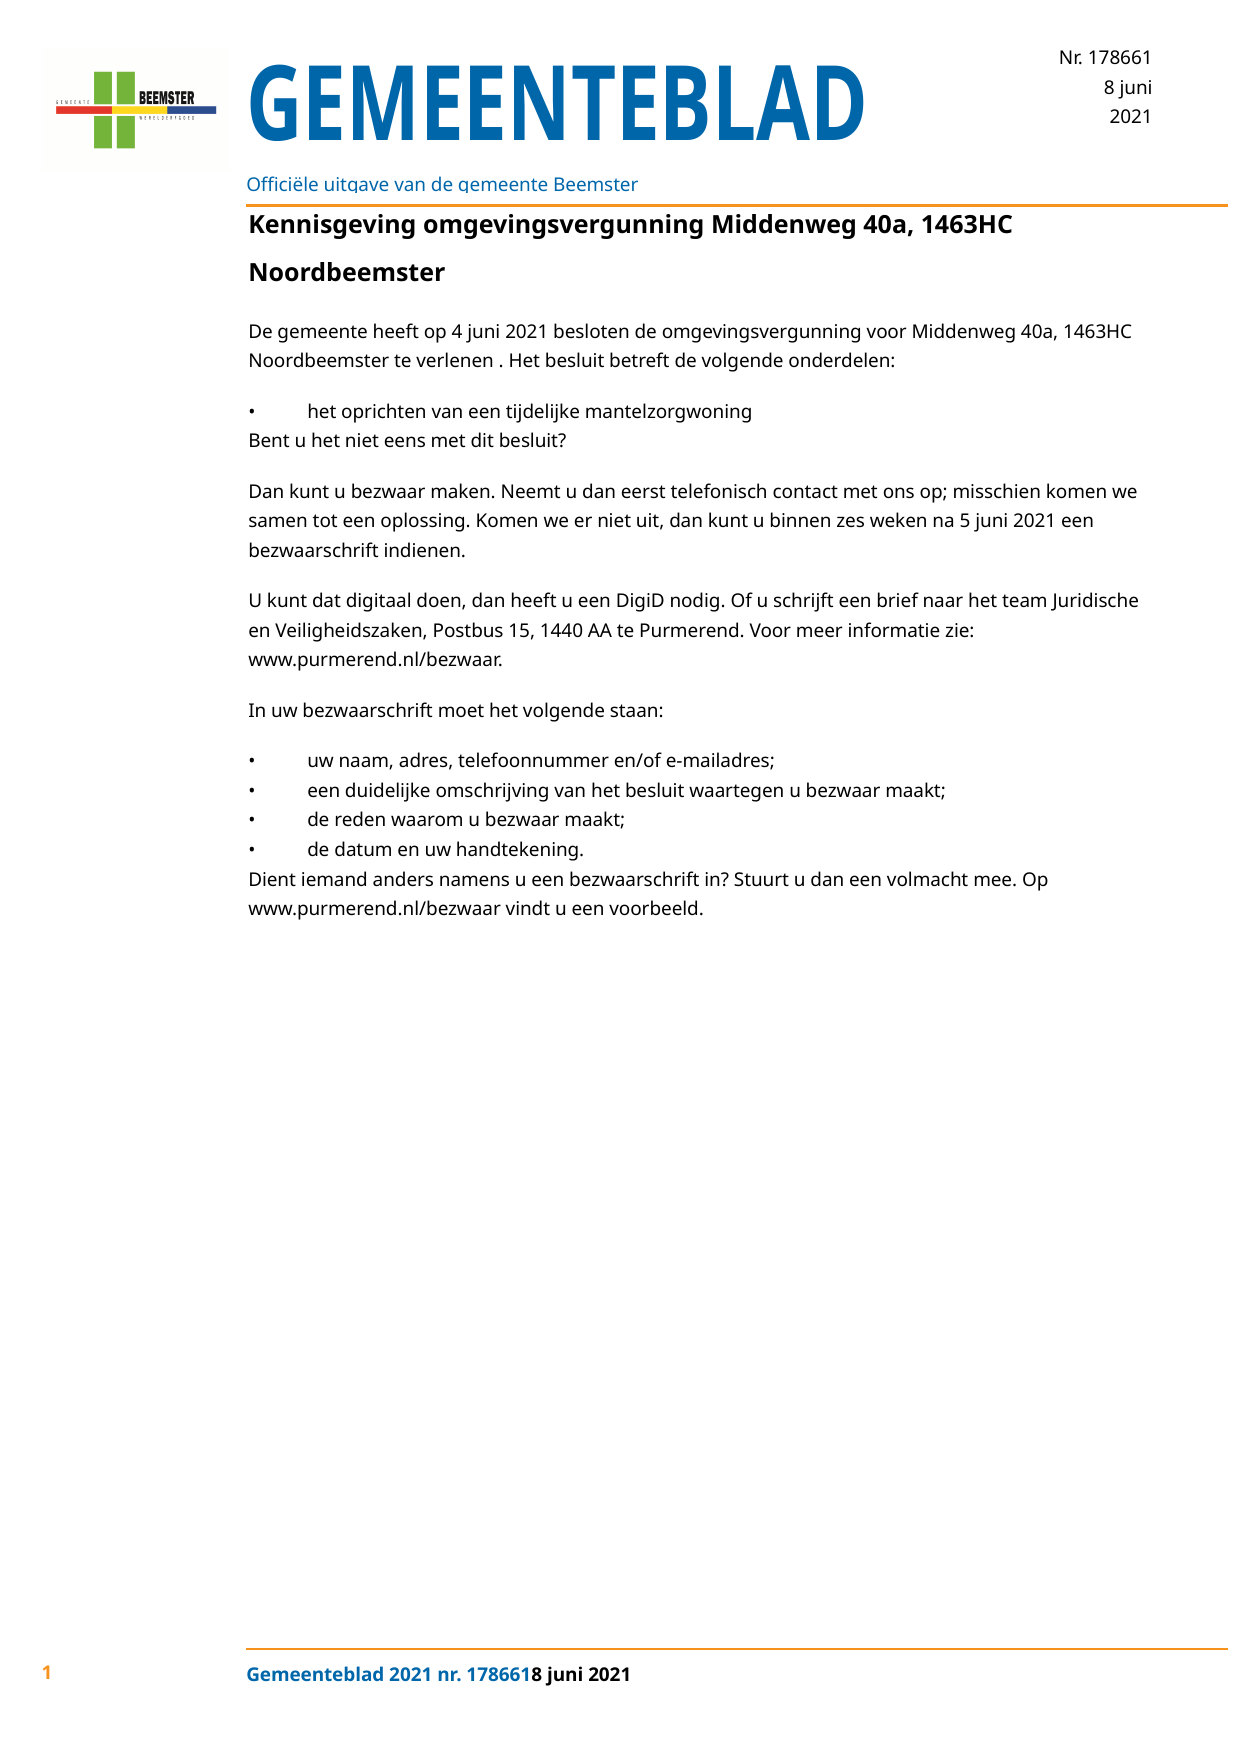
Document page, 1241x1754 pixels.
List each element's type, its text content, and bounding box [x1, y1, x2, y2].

list de datum en uw handtekening. [248, 836, 1152, 862]
text Dient iemand anders namens u een bezwaarschrift in? Stuurt u dan een volmacht mee. Op www.purmerend.nl/bezwaar vindt u een voorbeeld. [248, 866, 1152, 921]
list een duidelijke omschrijving van het besluit waartegen u bezwaar maakt; [248, 777, 1152, 803]
text Dan kunt u bezwaar maken. Neemt u dan eerst telefonisch contact met ons op; misschien komen we samen tot een oplossing. Komen we er niet uit, dan kunt u binnen zes weken na 5 juni 2021 een bezwaarschrift indienen. [248, 478, 1152, 563]
text In uw bezwaarschrift moet het volgende staan: [248, 697, 1152, 723]
list het oprichten van een tijdelijke mantelzorgwoning [248, 398, 1152, 424]
text Kennisgeving omgevingsvergunning Middenweg 40a, 1463HC Noordbeemster [248, 207, 1152, 288]
list de reden waarom u bezwaar maakt; [248, 807, 1152, 832]
text De gemeente heeft op 4 juni 2021 besloten de omgevingsvergunning voor Middenweg 40a, 1463HC Noordbeemster te verlenen . Het besluit betreft de volgende onderdelen: [248, 318, 1152, 373]
text U kunt dat digitaal doen, dan heeft u een DigiD nodig. Of u schrijft een brief naar het team Juridische en Veiligheidszaken, Postbus 15, 1440 AA te Purmerend. Voor meer informatie zie: www.purmerend.nl/bezwaar. [248, 587, 1152, 672]
picture [41, 47, 231, 172]
list uw naam, adres, telefoonnummer en/of e-mailadres; [248, 747, 1152, 773]
text Bent u het niet eens met dit besluit? [248, 427, 1152, 453]
